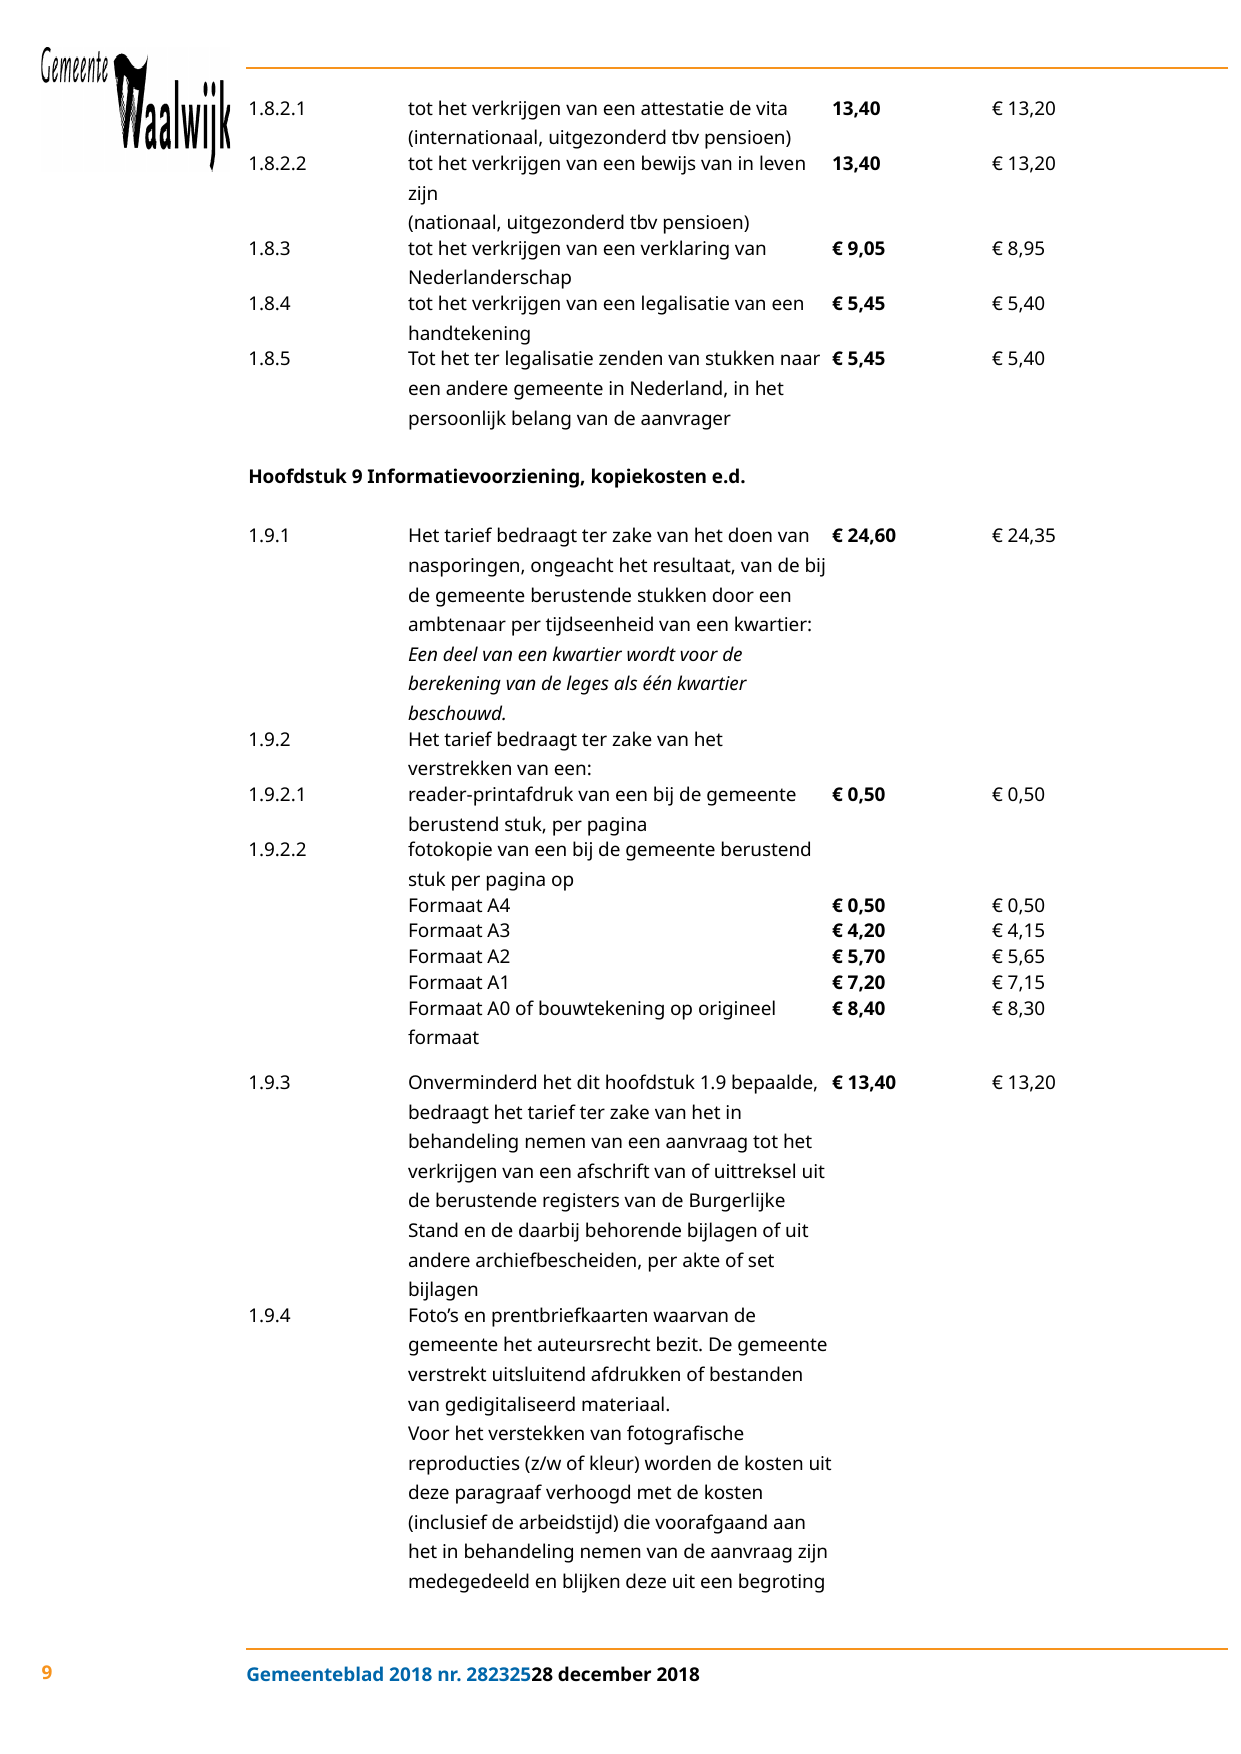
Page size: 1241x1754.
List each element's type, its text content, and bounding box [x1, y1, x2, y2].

table_cell € 9,05 [832, 235, 992, 290]
table_cell 13,40 [832, 95, 992, 150]
table_cell Het tarief bedraagt ter zake van het verstrekken van een: [408, 726, 832, 781]
picture [41, 47, 231, 172]
table_cell € 13,40 [832, 1069, 992, 1302]
table_header 1.9.1 [248, 523, 408, 726]
table_cell € 13,20 [992, 95, 1152, 150]
table_cell € 0,50 [992, 781, 1152, 836]
table_cell € 5,45 [832, 290, 992, 346]
table_cell € 8,95 [992, 235, 1152, 290]
table_cell 1.8.2.1 [248, 95, 408, 150]
table_cell tot het verkrijgen van een attestatie de vita (internationaal, uitgezonderd tbv pensioen) [408, 95, 832, 150]
table_cell € 5,70 [832, 943, 992, 969]
table_cell € 13,20 [992, 1069, 1152, 1302]
table_cell [992, 836, 1152, 892]
table_cell 1.9.2.2 [248, 836, 408, 1069]
table_cell [992, 1302, 1152, 1594]
table_cell 1.9.4 [248, 1302, 408, 1594]
table_cell [832, 1302, 992, 1594]
table_cell € 13,20 [992, 150, 1152, 235]
table_header Het tarief bedraagt ter zake van het doen van nasporingen, ongeacht het resultaat, van de bij de gemeente berustende stukken door een ambtenaar per tijdseenheid van een kwartier: Een deel van een kwartier wordt voor de berekening van de leges als één kwartier beschouwd. [408, 523, 832, 726]
table_cell [832, 726, 992, 781]
table_cell € 5,65 [992, 943, 1152, 969]
table_cell Tot het ter legalisatie zenden van stukken naar een andere gemeente in Nederland, in het persoonlijk belang van de aanvrager [408, 346, 832, 431]
table_cell Onverminderd het dit hoofdstuk 1.9 bepaalde, bedraagt het tarief ter zake van het in behandeling nemen van een aanvraag tot het verkrijgen van een afschrift van of uittreksel uit de berustende registers van de Burgerlijke Stand en de daarbij behorende bijlagen of uit andere archiefbescheiden, per akte of set bijlagen [408, 1069, 832, 1302]
table_header € 24,60 [832, 523, 992, 726]
table_cell 1.8.5 [248, 346, 408, 431]
table_cell Formaat A4 [408, 892, 832, 917]
table_cell 1.8.3 [248, 235, 408, 290]
table_cell 1.9.2 [248, 726, 408, 781]
table_cell € 8,30 [992, 995, 1152, 1069]
table_cell [992, 726, 1152, 781]
table_cell € 5,45 [832, 346, 992, 431]
table_cell € 5,40 [992, 290, 1152, 346]
table_cell € 0,50 [832, 781, 992, 836]
table_header € 24,35 [992, 523, 1152, 726]
table_cell Formaat A3 [408, 918, 832, 943]
table_cell 13,40 [832, 150, 992, 235]
table_cell € 8,40 [832, 995, 992, 1069]
table_cell 1.9.3 [248, 1069, 408, 1302]
table_cell Formaat A2 [408, 943, 832, 969]
table_cell € 0,50 [832, 892, 992, 917]
table_cell tot het verkrijgen van een bewijs van in leven zijn (nationaal, uitgezonderd tbv pensioen) [408, 150, 832, 235]
table_cell Formaat A0 of bouwtekening op origineel formaat [408, 995, 832, 1069]
table_cell € 7,15 [992, 969, 1152, 995]
table_cell € 4,20 [832, 918, 992, 943]
table_cell € 7,20 [832, 969, 992, 995]
text Hoofdstuk 9 Informatievoorziening, kopiekosten e.d. [248, 463, 1152, 489]
table_cell € 5,40 [992, 346, 1152, 431]
table_cell Formaat A1 [408, 969, 832, 995]
table_cell tot het verkrijgen van een verklaring van Nederlanderschap [408, 235, 832, 290]
table_cell 1.8.4 [248, 290, 408, 346]
table_cell fotokopie van een bij de gemeente berustend stuk per pagina op [408, 836, 832, 892]
table_cell reader-printafdruk van een bij de gemeente berustend stuk, per pagina [408, 781, 832, 836]
table_cell € 4,15 [992, 918, 1152, 943]
table_cell € 0,50 [992, 892, 1152, 917]
table_cell 1.8.2.2 [248, 150, 408, 235]
table_cell tot het verkrijgen van een legalisatie van een handtekening [408, 290, 832, 346]
table_cell Foto’s en prentbriefkaarten waarvan de gemeente het auteursrecht bezit. De gemeente verstrekt uitsluitend afdrukken of bestanden van gedigitaliseerd materiaal. Voor het verstekken van fotografische reproducties (z/w of kleur) worden de kosten uit deze paragraaf verhoogd met de kosten (inclusief de arbeidstijd) die voorafgaand aan het in behandeling nemen van de aanvraag zijn medegedeeld en blijken deze uit een begroting [408, 1302, 832, 1594]
table_cell [832, 836, 992, 892]
table_cell 1.9.2.1 [248, 781, 408, 836]
